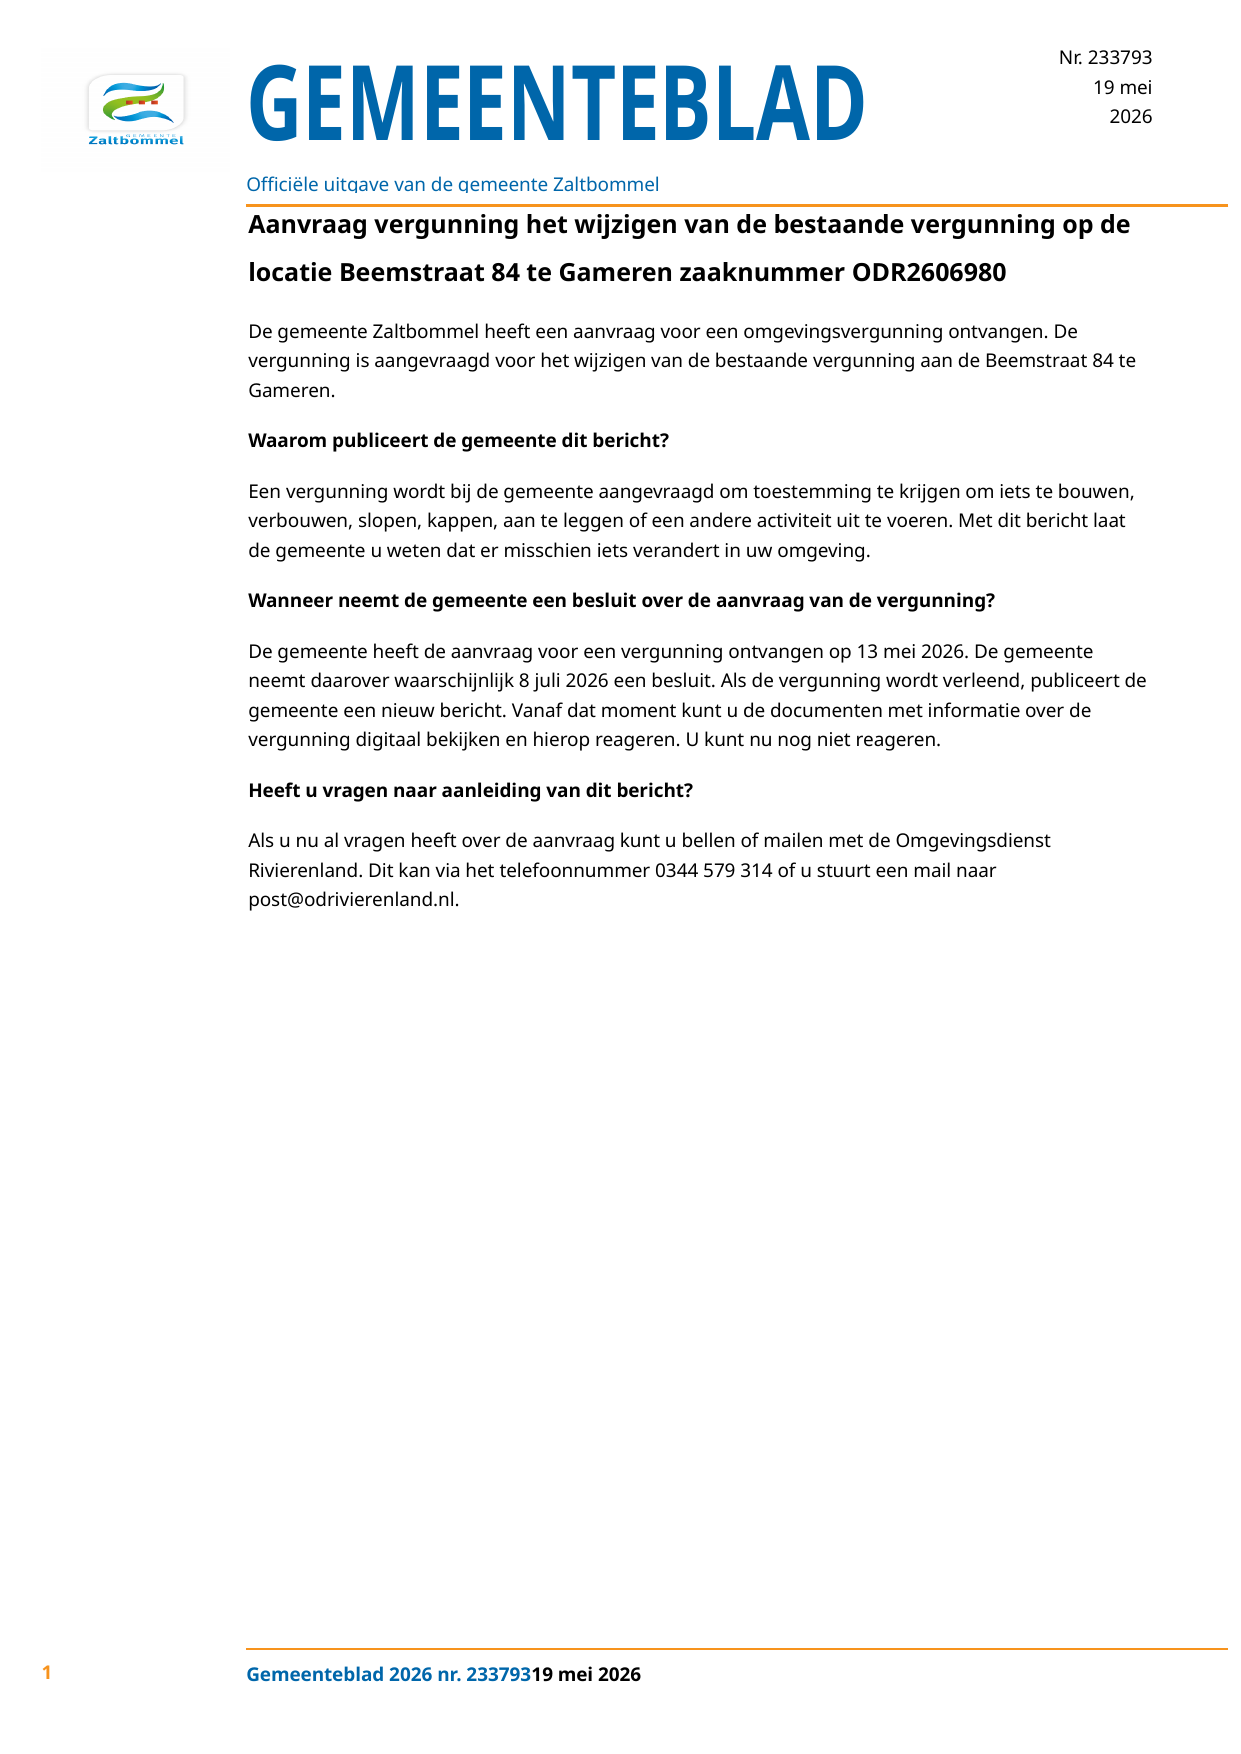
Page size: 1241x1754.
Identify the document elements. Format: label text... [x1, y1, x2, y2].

text Heeft u vragen naar aanleiding van dit bericht? [248, 777, 1152, 803]
text De gemeente Zaltbommel heeft een aanvraag voor een omgevingsvergunning ontvangen. De vergunning is aangevraagd voor het wijzigen van de bestaande vergunning aan de Beemstraat 84 te Gameren. [248, 318, 1152, 403]
text Wanneer neemt de gemeente een besluit over de aanvraag van de vergunning? [248, 587, 1152, 613]
text Een vergunning wordt bij de gemeente aangevraagd om toestemming te krijgen om iets te bouwen, verbouwen, slopen, kappen, aan te leggen of een andere activiteit uit te voeren. Met dit bericht laat de gemeente u weten dat er misschien iets verandert in uw omgeving. [248, 478, 1152, 563]
text Als u nu al vragen heeft over de aanvraag kunt u bellen of mailen met de Omgevingsdienst Rivierenland. Dit kan via het telefoonnummer 0344 579 314 of u stuurt een mail naar post@odrivierenland.nl. [248, 827, 1152, 912]
text De gemeente heeft de aanvraag voor een vergunning ontvangen op 13 mei 2026. De gemeente neemt daarover waarschijnlijk 8 juli 2026 een besluit. Als de vergunning wordt verleend, publiceert de gemeente een nieuw bericht. Vanaf dat moment kunt u de documenten met informatie over de vergunning digitaal bekijken en hierop reageren. U kunt nu nog niet reageren. [248, 638, 1152, 752]
text Aanvraag vergunning het wijzigen van de bestaande vergunning op de locatie Beemstraat 84 te Gameren zaaknummer ODR2606980 [248, 207, 1152, 288]
picture [41, 47, 231, 172]
text Waarom publiceert de gemeente dit bericht? [248, 427, 1152, 453]
